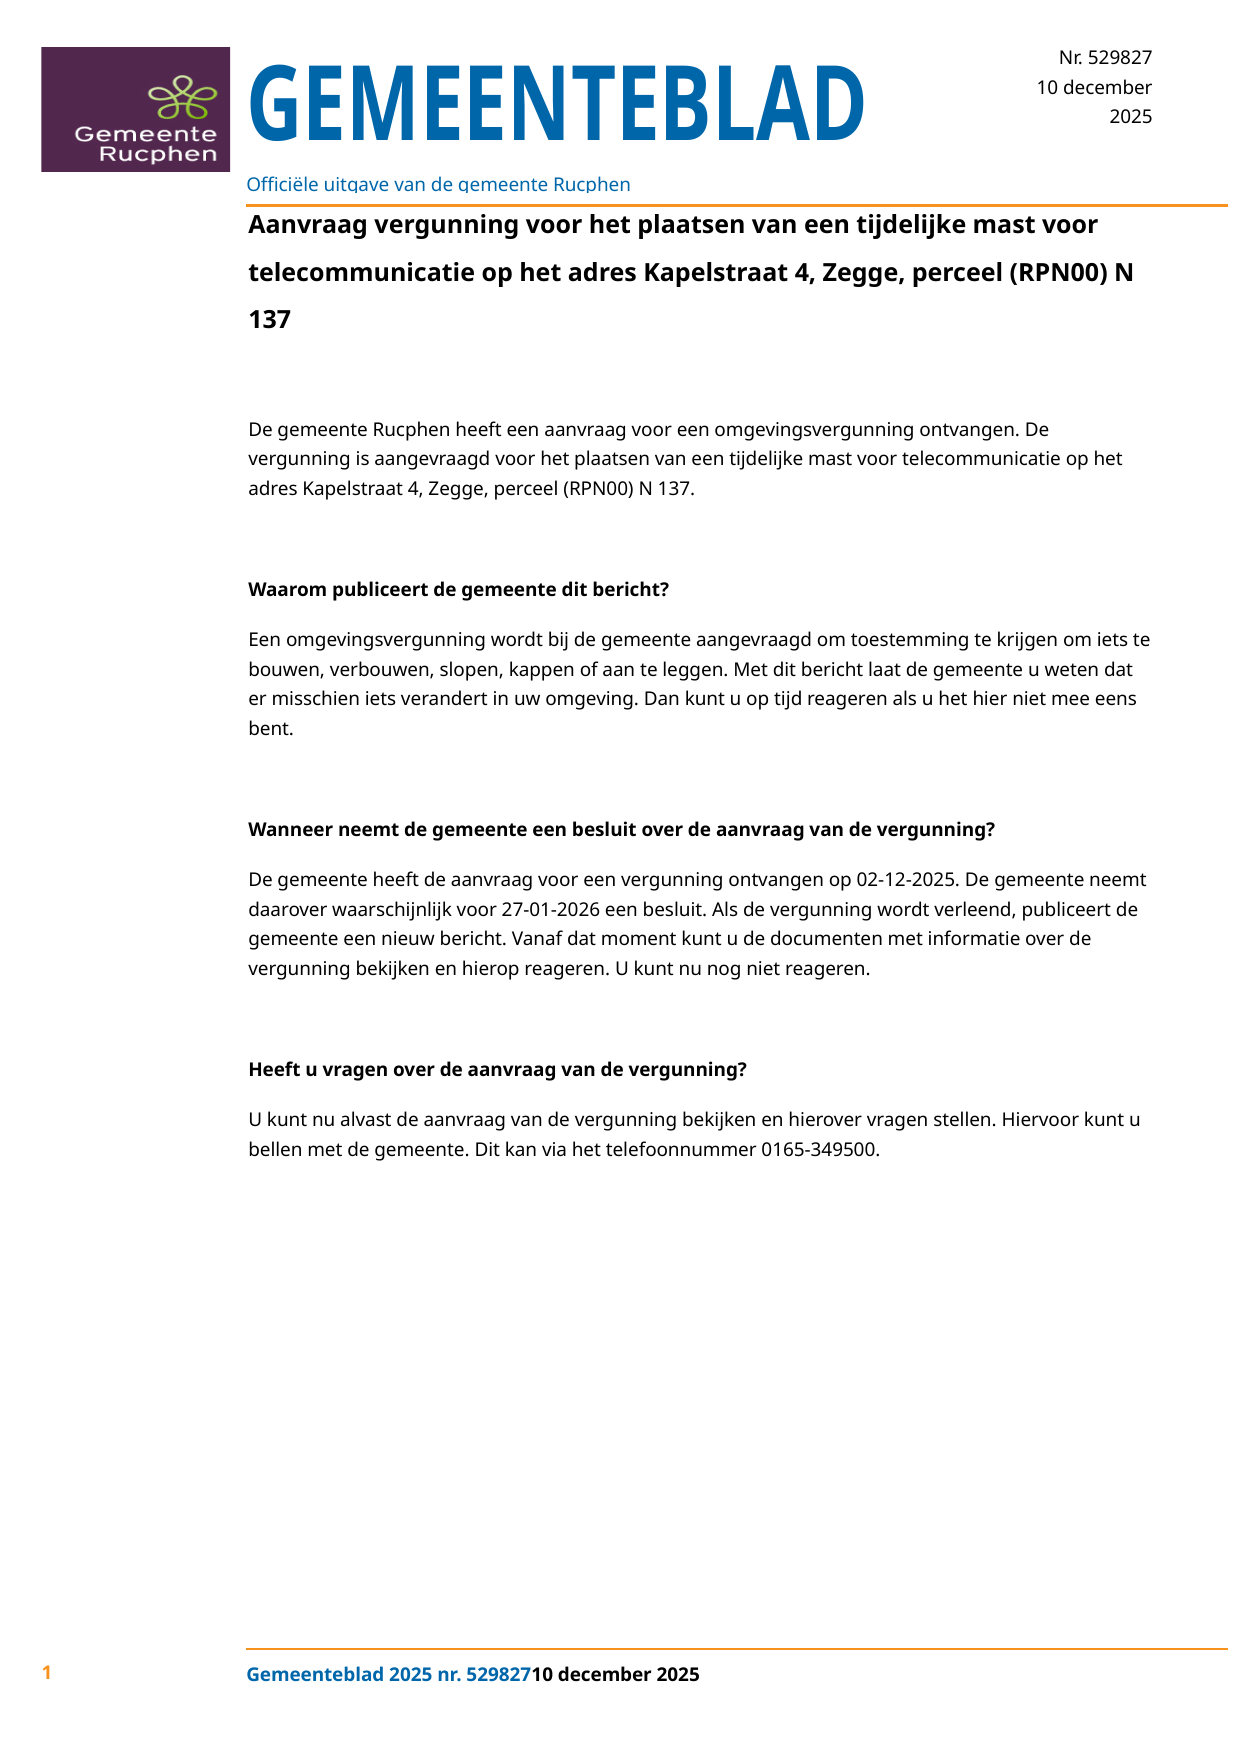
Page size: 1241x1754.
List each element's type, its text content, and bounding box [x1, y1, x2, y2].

text Heeft u vragen over de aanvraag van de vergunning? [248, 1056, 1152, 1082]
text De gemeente Rucphen heeft een aanvraag voor een omgevingsvergunning ontvangen. De vergunning is aangevraagd voor het plaatsen van een tijdelijke mast voor telecommunicatie op het adres Kapelstraat 4, Zegge, perceel (RPN00) N 137. [248, 416, 1152, 501]
picture [41, 47, 231, 172]
text Wanneer neemt de gemeente een besluit over de aanvraag van de vergunning? [248, 816, 1152, 842]
text Een omgevingsvergunning wordt bij de gemeente aangevraagd om toestemming te krijgen om iets te bouwen, verbouwen, slopen, kappen of aan te leggen. Met dit bericht laat de gemeente u weten dat er misschien iets verandert in uw omgeving. Dan kunt u op tijd reageren als u het hier niet mee eens bent. [248, 626, 1152, 741]
text Waarom publiceert de gemeente dit bericht? [248, 576, 1152, 602]
text U kunt nu alvast de aanvraag van de vergunning bekijken en hierover vragen stellen. Hiervoor kunt u bellen met de gemeente. Dit kan via het telefoonnummer 0165-349500. [248, 1106, 1152, 1162]
text Aanvraag vergunning voor het plaatsen van een tijdelijke mast voor telecommunicatie op het adres Kapelstraat 4, Zegge, perceel (RPN00) N 137 [248, 207, 1152, 336]
text De gemeente heeft de aanvraag voor een vergunning ontvangen op 02-12-2025. De gemeente neemt daarover waarschijnlijk voor 27-01-2026 een besluit. Als de vergunning wordt verleend, publiceert de gemeente een nieuw bericht. Vanaf dat moment kunt u de documenten met informatie over de vergunning bekijken en hierop reageren. U kunt nu nog niet reageren. [248, 866, 1152, 981]
